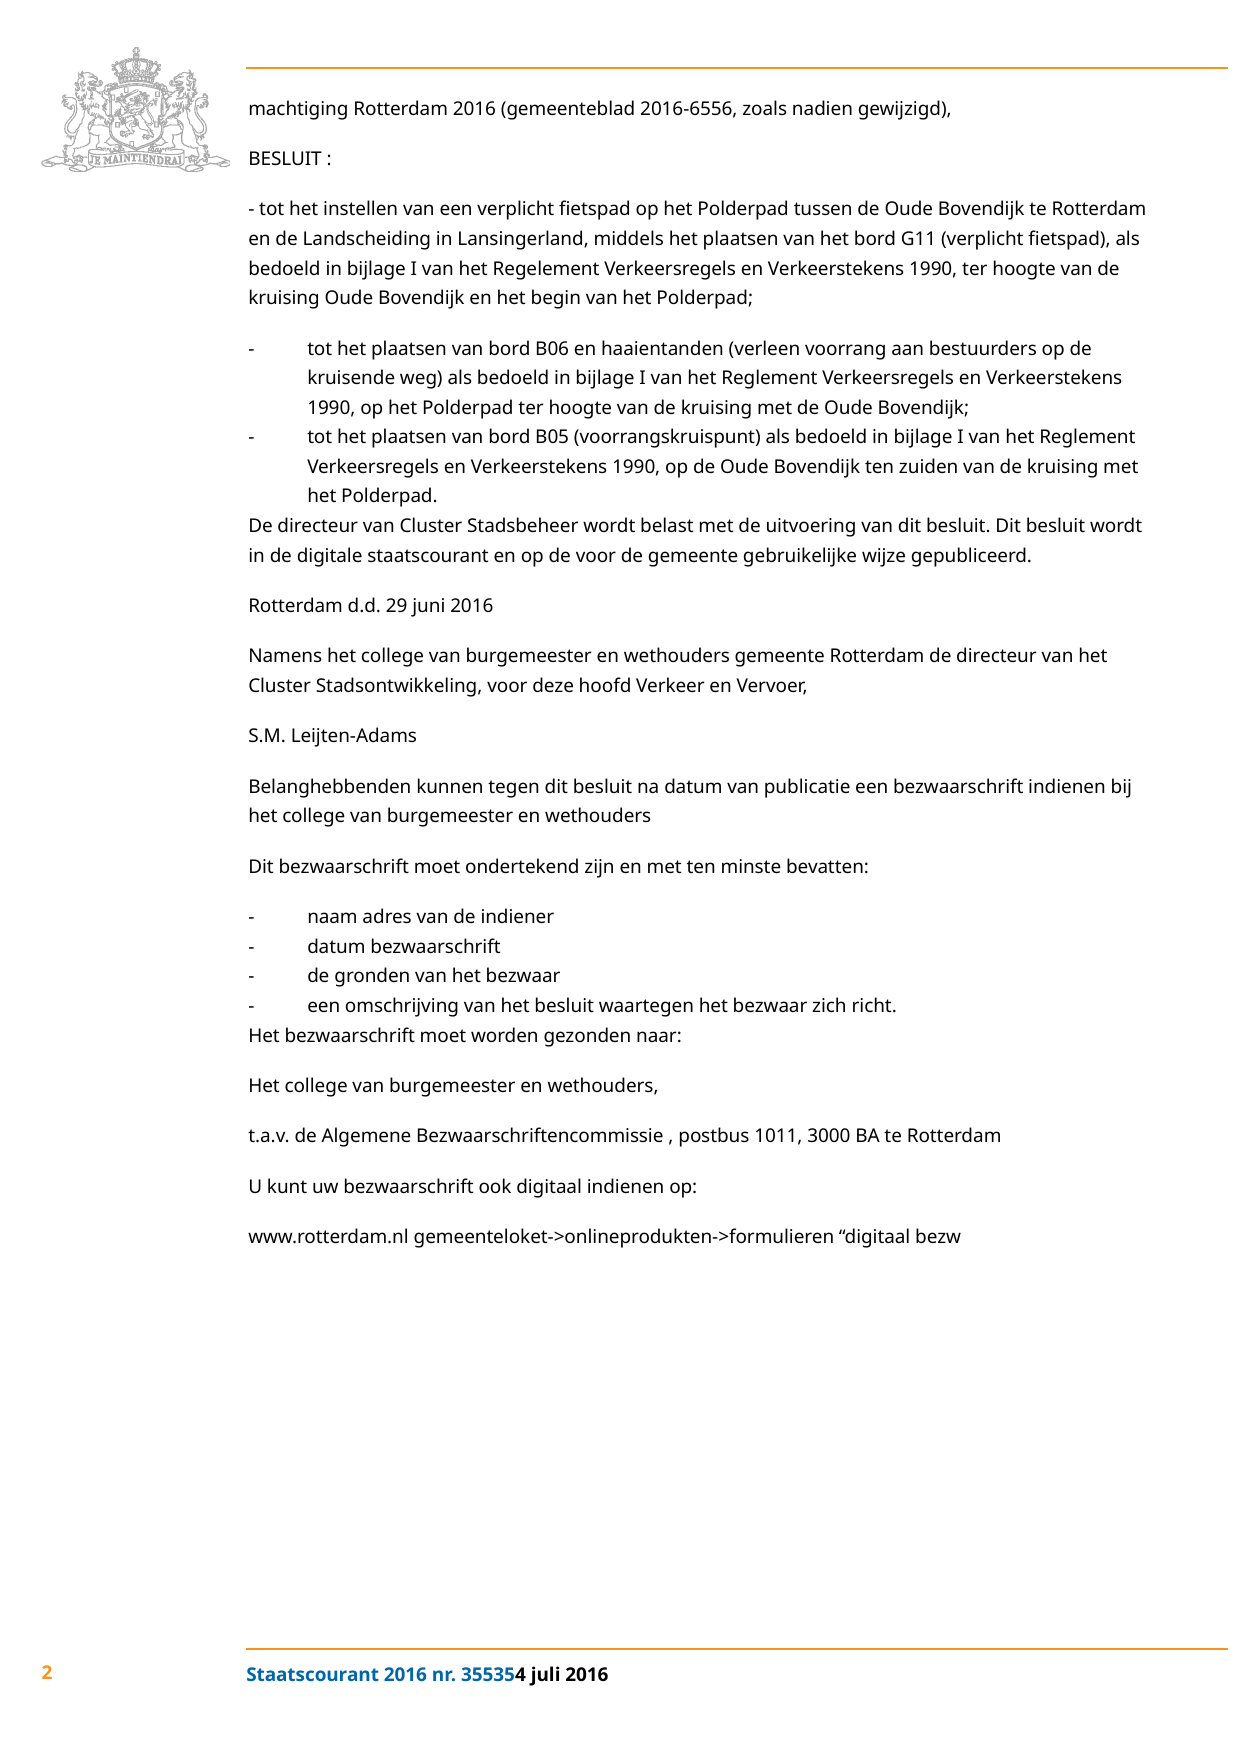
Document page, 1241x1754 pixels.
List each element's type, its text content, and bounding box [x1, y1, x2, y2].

text Namens het college van burgemeester en wethouders gemeente Rotterdam de directeur van het Cluster Stadsontwikkeling, voor deze hoofd Verkeer en Vervoer, [248, 643, 1152, 698]
text S.M. Leijten-Adams [248, 723, 1152, 748]
text - tot het instellen van een verplicht fietspad op het Polderpad tussen de Oude Bovendijk te Rotterdam en de Landscheiding in Lansingerland, middels het plaatsen van het bord G11 (verplicht fietspad), als bedoeld in bijlage I van het Regelement Verkeersregels en Verkeerstekens 1990, ter hoogte van de kruising Oude Bovendijk en het begin van het Polderpad; [248, 196, 1152, 310]
list een omschrijving van het besluit waartegen het bezwaar zich richt. [248, 992, 1152, 1018]
text Het college van burgemeester en wethouders, [248, 1072, 1152, 1098]
text BESLUIT : [248, 145, 1152, 171]
list naam adres van de indiener [248, 903, 1152, 929]
list tot het plaatsen van bord B06 en haaientanden (verleen voorrang aan bestuurders op de kruisende weg) als bedoeld in bijlage I van het Reglement Verkeersregels en Verkeerstekens 1990, op het Polderpad ter hoogte van de kruising met de Oude Bovendijk; [248, 335, 1152, 420]
text De directeur van Cluster Stadsbeheer wordt belast met de uitvoering van dit besluit. Dit besluit wordt in de digitale staatscourant en op de voor de gemeente gebruikelijke wijze gepubliceerd. [248, 512, 1152, 568]
list de gronden van het bezwaar [248, 963, 1152, 988]
text www.rotterdam.nl gemeenteloket->onlineprodukten->formulieren “digitaal bezw [248, 1223, 1152, 1249]
text Belanghebbenden kunnen tegen dit besluit na datum van publicatie een bezwaarschrift indienen bij het college van burgemeester en wethouders [248, 773, 1152, 828]
text Dit bezwaarschrift moet ondertekend zijn en met ten minste bevatten: [248, 853, 1152, 879]
text t.a.v. de Algemene Bezwaarschriftencommissie , postbus 1011, 3000 BA te Rotterdam [248, 1123, 1152, 1148]
list tot het plaatsen van bord B05 (voorrangskruispunt) als bedoeld in bijlage I van het Reglement Verkeersregels en Verkeerstekens 1990, op de Oude Bovendijk ten zuiden van de kruising met het Polderpad. [248, 423, 1152, 508]
picture [41, 47, 231, 172]
text U kunt uw bezwaarschrift ook digitaal indienen op: [248, 1173, 1152, 1199]
text machtiging Rotterdam 2016 (gemeenteblad 2016-6556, zoals nadien gewijzigd), [248, 95, 1152, 121]
list datum bezwaarschrift [248, 933, 1152, 959]
text Het bezwaarschrift moet worden gezonden naar: [248, 1022, 1152, 1048]
text Rotterdam d.d. 29 juni 2016 [248, 592, 1152, 618]
